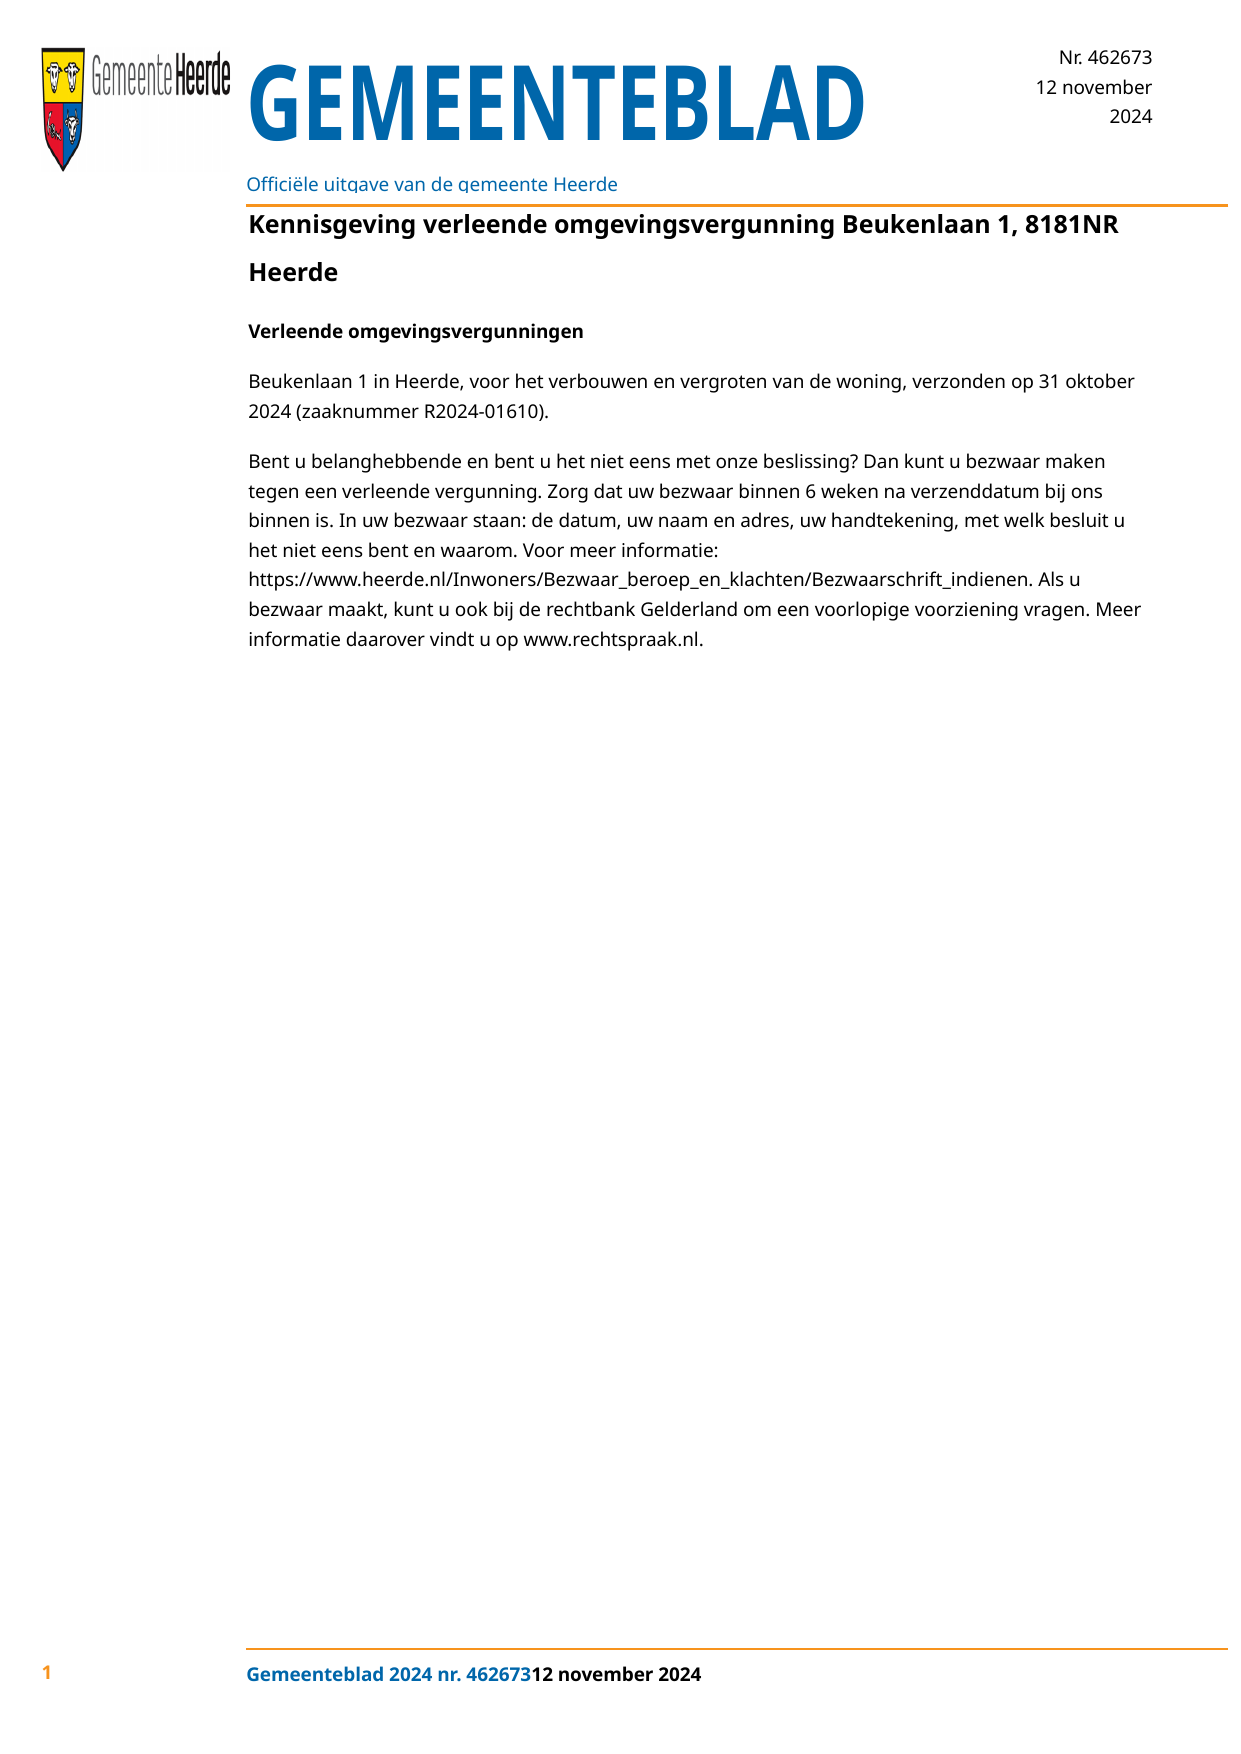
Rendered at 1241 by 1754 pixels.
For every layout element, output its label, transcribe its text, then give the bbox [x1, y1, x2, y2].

text Bent u belanghebbende en bent u het niet eens met onze beslissing? Dan kunt u bezwaar maken tegen een verleende vergunning. Zorg dat uw bezwaar binnen 6 weken na verzenddatum bij ons binnen is. In uw bezwaar staan: de datum, uw naam en adres, uw handtekening, met welk besluit u het niet eens bent en waarom. Voor meer informatie: https://www.heerde.nl/Inwoners/Bezwaar_beroep_en_klachten/Bezwaarschrift_indienen. Als u bezwaar maakt, kunt u ook bij de rechtbank Gelderland om een voorlopige voorziening vragen. Meer informatie daarover vindt u op www.rechtspraak.nl. [248, 448, 1152, 652]
text Kennisgeving verleende omgevingsvergunning Beukenlaan 1, 8181NR Heerde [248, 207, 1152, 288]
text Verleende omgevingsvergunningen [248, 318, 1152, 344]
picture [41, 47, 231, 172]
text Beukenlaan 1 in Heerde, voor het verbouwen en vergroten van de woning, verzonden op 31 oktober 2024 (zaaknummer R2024-01610). [248, 368, 1152, 424]
